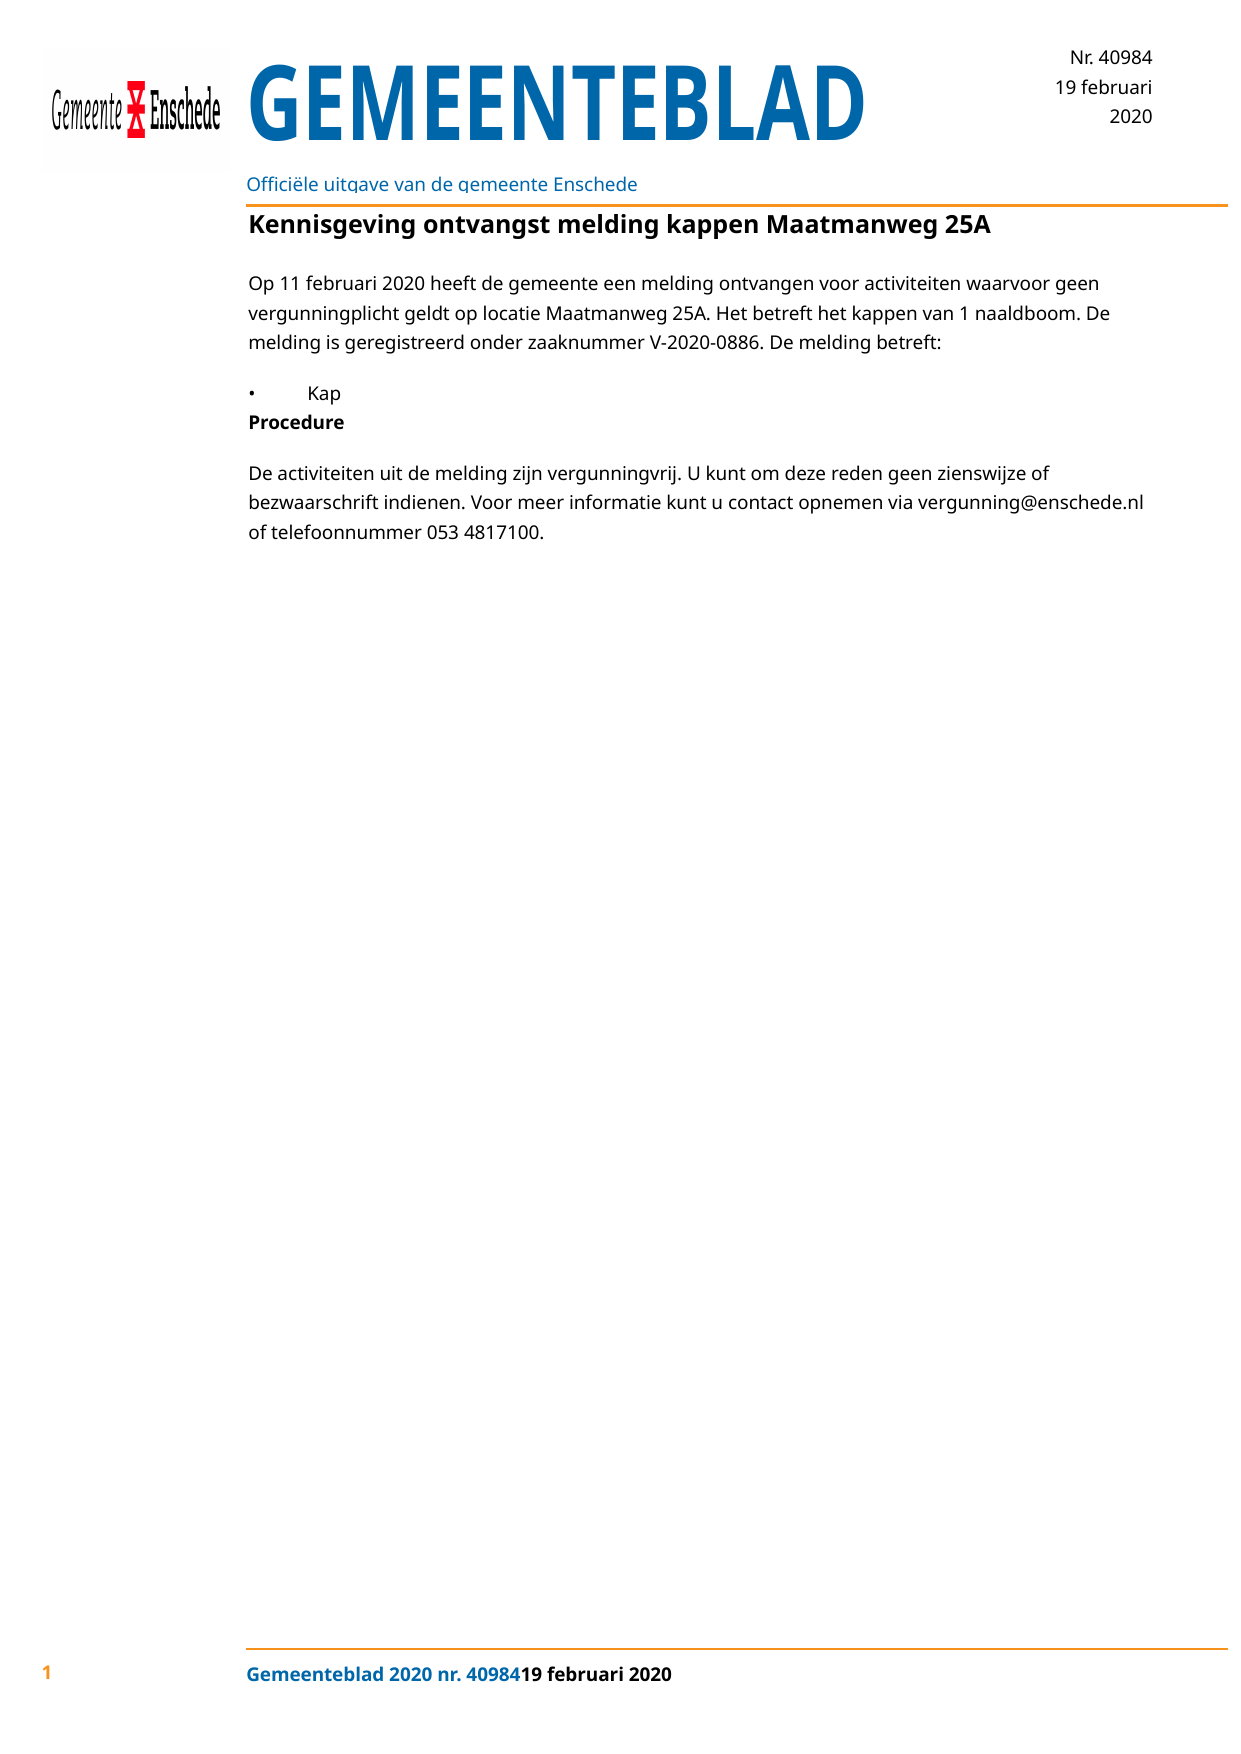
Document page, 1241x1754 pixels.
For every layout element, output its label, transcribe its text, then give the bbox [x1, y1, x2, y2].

text De activiteiten uit de melding zijn vergunningvrij. U kunt om deze reden geen zienswijze of bezwaarschrift indienen. Voor meer informatie kunt u contact opnemen via vergunning@enschede.nl of telefoonnummer 053 4817100. [248, 460, 1152, 545]
text Kennisgeving ontvangst melding kappen Maatmanweg 25A [248, 207, 1152, 241]
list Kap [248, 380, 1152, 406]
text Procedure [248, 409, 1152, 435]
picture [41, 47, 231, 172]
text Op 11 februari 2020 heeft de gemeente een melding ontvangen voor activiteiten waarvoor geen vergunningplicht geldt op locatie Maatmanweg 25A. Het betreft het kappen van 1 naaldboom. De melding is geregistreerd onder zaaknummer V-2020-0886. De melding betreft: [248, 270, 1152, 355]
